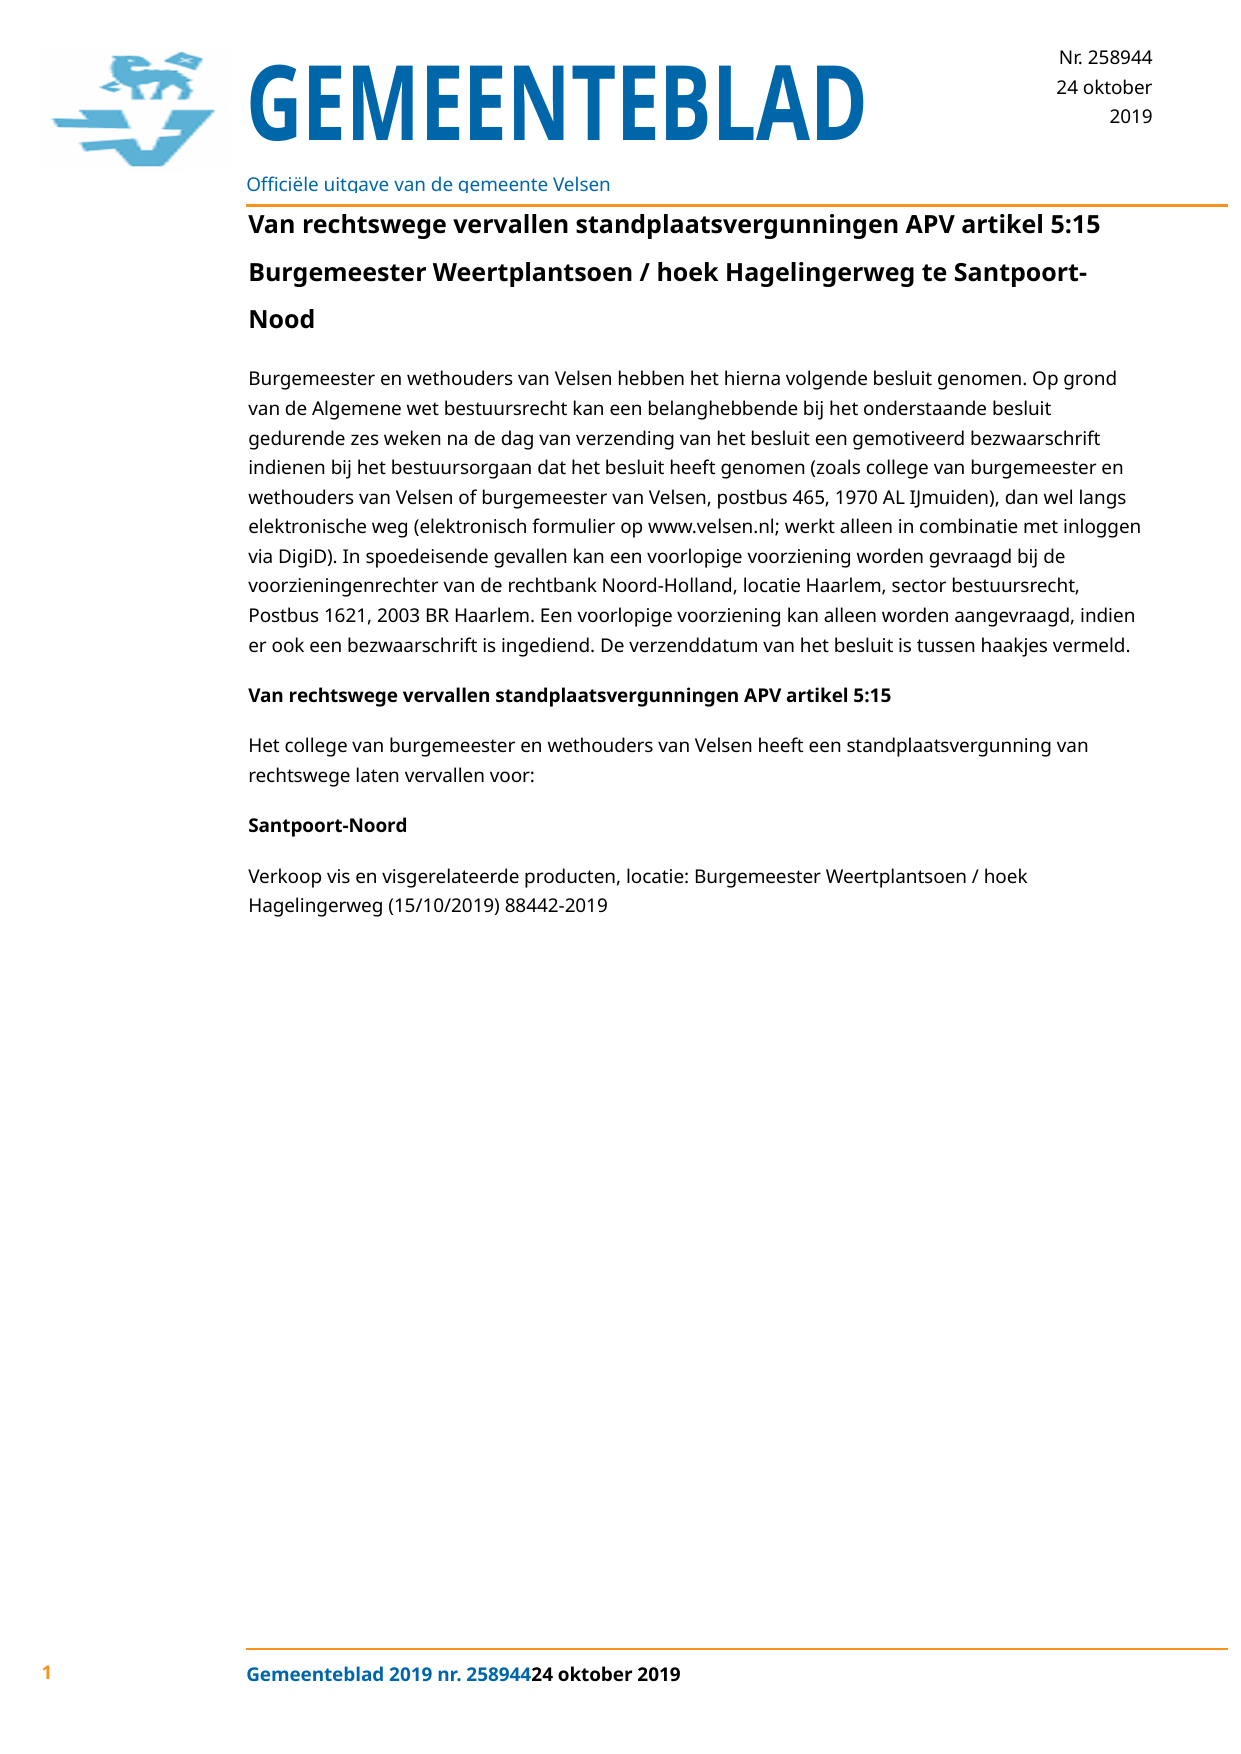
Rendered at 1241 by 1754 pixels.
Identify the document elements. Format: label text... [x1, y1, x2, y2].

text Het college van burgemeester en wethouders van Velsen heeft een standplaatsvergunning van rechtswege laten vervallen voor: [248, 733, 1152, 788]
text Van rechtswege vervallen standplaatsvergunningen APV artikel 5:15 [248, 682, 1152, 708]
text Burgemeester en wethouders van Velsen hebben het hierna volgende besluit genomen. Op grond van de Algemene wet bestuursrecht kan een belanghebbende bij het onderstaande besluit gedurende zes weken na de dag van verzending van het besluit een gemotiveerd bezwaarschrift indienen bij het bestuursorgaan dat het besluit heeft genomen (zoals college van burgemeester en wethouders van Velsen of burgemeester van Velsen, postbus 465, 1970 AL IJmuiden), dan wel langs elektronische weg (elektronisch formulier op www.velsen.nl; werkt alleen in combinatie met inloggen via DigiD). In spoedeisende gevallen kan een voorlopige voorziening worden gevraagd bij de voorzieningenrechter van de rechtbank Noord-Holland, locatie Haarlem, sector bestuursrecht, Postbus 1621, 2003 BR Haarlem. Een voorlopige voorziening kan alleen worden aangevraagd, indien er ook een bezwaarschrift is ingediend. De verzenddatum van het besluit is tussen haakjes vermeld. [248, 366, 1152, 657]
text Van rechtswege vervallen standplaatsvergunningen APV artikel 5:15 Burgemeester Weertplantsoen / hoek Hagelingerweg te Santpoort-Nood [248, 207, 1152, 336]
text Santpoort-Noord [248, 813, 1152, 838]
picture [41, 47, 231, 172]
text Verkoop vis en visgerelateerde producten, locatie: Burgemeester Weertplantsoen / hoek Hagelingerweg (15/10/2019) 88442-2019 [248, 863, 1152, 918]
